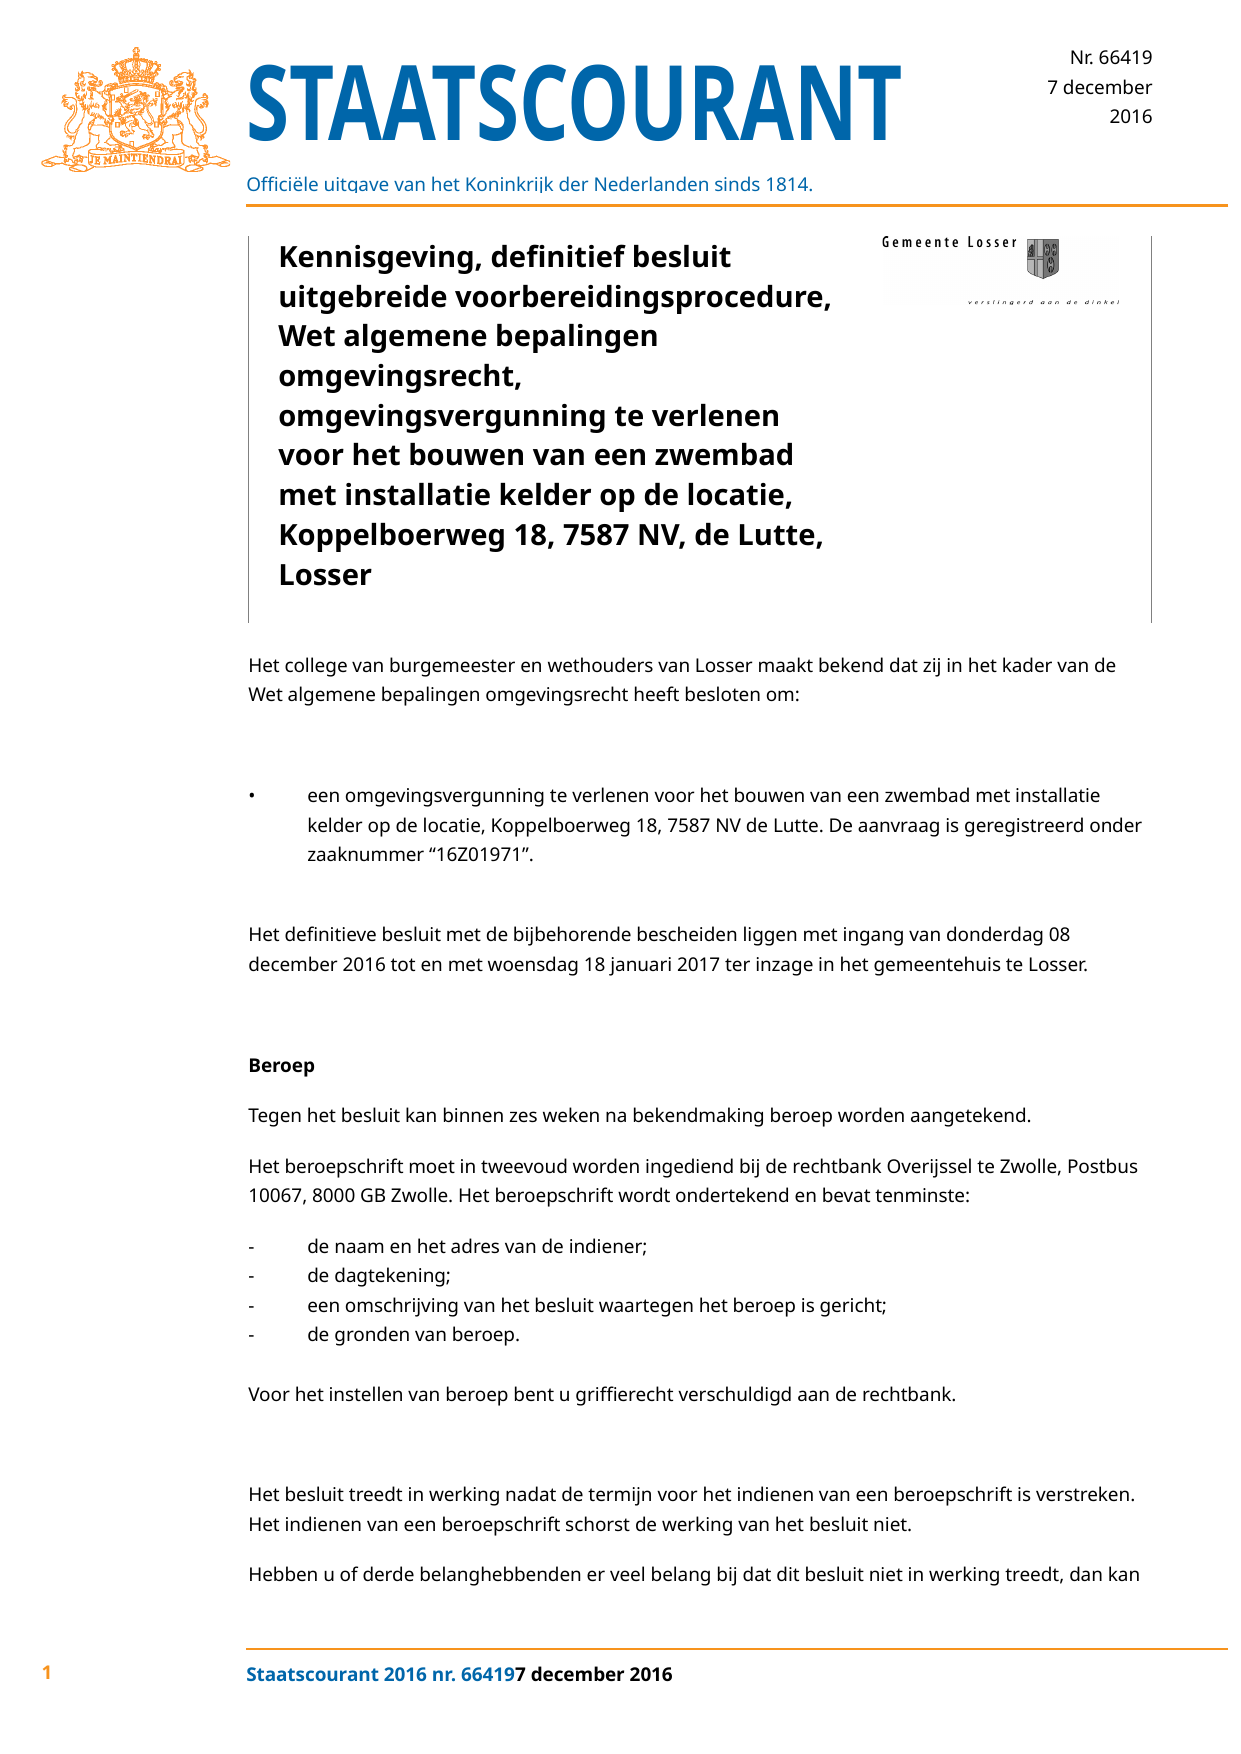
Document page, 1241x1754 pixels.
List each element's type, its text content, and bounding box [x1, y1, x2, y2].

text Beroep [248, 1052, 1152, 1078]
list een omgevingsvergunning te verlenen voor het bouwen van een zwembad met installatie kelder op de locatie, Koppelboerweg 18, 7587 NV de Lutte. De aanvraag is geregistreerd onder zaaknummer “16Z01971”. [248, 782, 1152, 867]
list de naam en het adres van de indiener; [248, 1233, 1152, 1259]
text Tegen het besluit kan binnen zes weken na bekendmaking beroep worden aangetekend. [248, 1102, 1152, 1128]
text Het definitieve besluit met de bijbehorende bescheiden liggen met ingang van donderdag 08 december 2016 tot en met woensdag 18 januari 2017 ter inzage in het gemeentehuis te Losser. [248, 922, 1152, 977]
text Voor het instellen van beroep bent u griffierecht verschuldigd aan de rechtbank. [248, 1381, 1152, 1407]
text Het beroepschrift moet in tweevoud worden ingediend bij de rechtbank Overijssel te Zwolle, Postbus 10067, 8000 GB Zwolle. Het beroepschrift wordt ondertekend en bevat tenminste: [248, 1153, 1152, 1208]
picture [41, 47, 231, 172]
list een omschrijving van het besluit waartegen het beroep is gericht; [248, 1292, 1152, 1318]
table_header Kennisgeving, definitief besluit uitgebreide voorbereidingsprocedure, Wet algemene bepalingen omgevingsrecht, omgevingsvergunning te verlenen voor het bouwen van een zwembad met installatie kelder op de locatie, Koppelboerweg 18, 7587 NV, de Lutte, Losser [249, 236, 850, 623]
table_header [850, 236, 1151, 623]
list de dagtekening; [248, 1262, 1152, 1288]
text Hebben u of derde belanghebbenden er veel belang bij dat dit besluit niet in werking treedt, dan kan [248, 1562, 1152, 1587]
text Het besluit treedt in werking nadat de termijn voor het indienen van een beroepschrift is verstreken. Het indienen van een beroepschrift schorst de werking van het besluit niet. [248, 1482, 1152, 1537]
text Het college van burgemeester en wethouders van Losser maakt bekend dat zij in het kader van de Wet algemene bepalingen omgevingsrecht heeft besloten om: [248, 652, 1152, 707]
list de gronden van beroep. [248, 1322, 1152, 1347]
picture [882, 236, 1119, 305]
